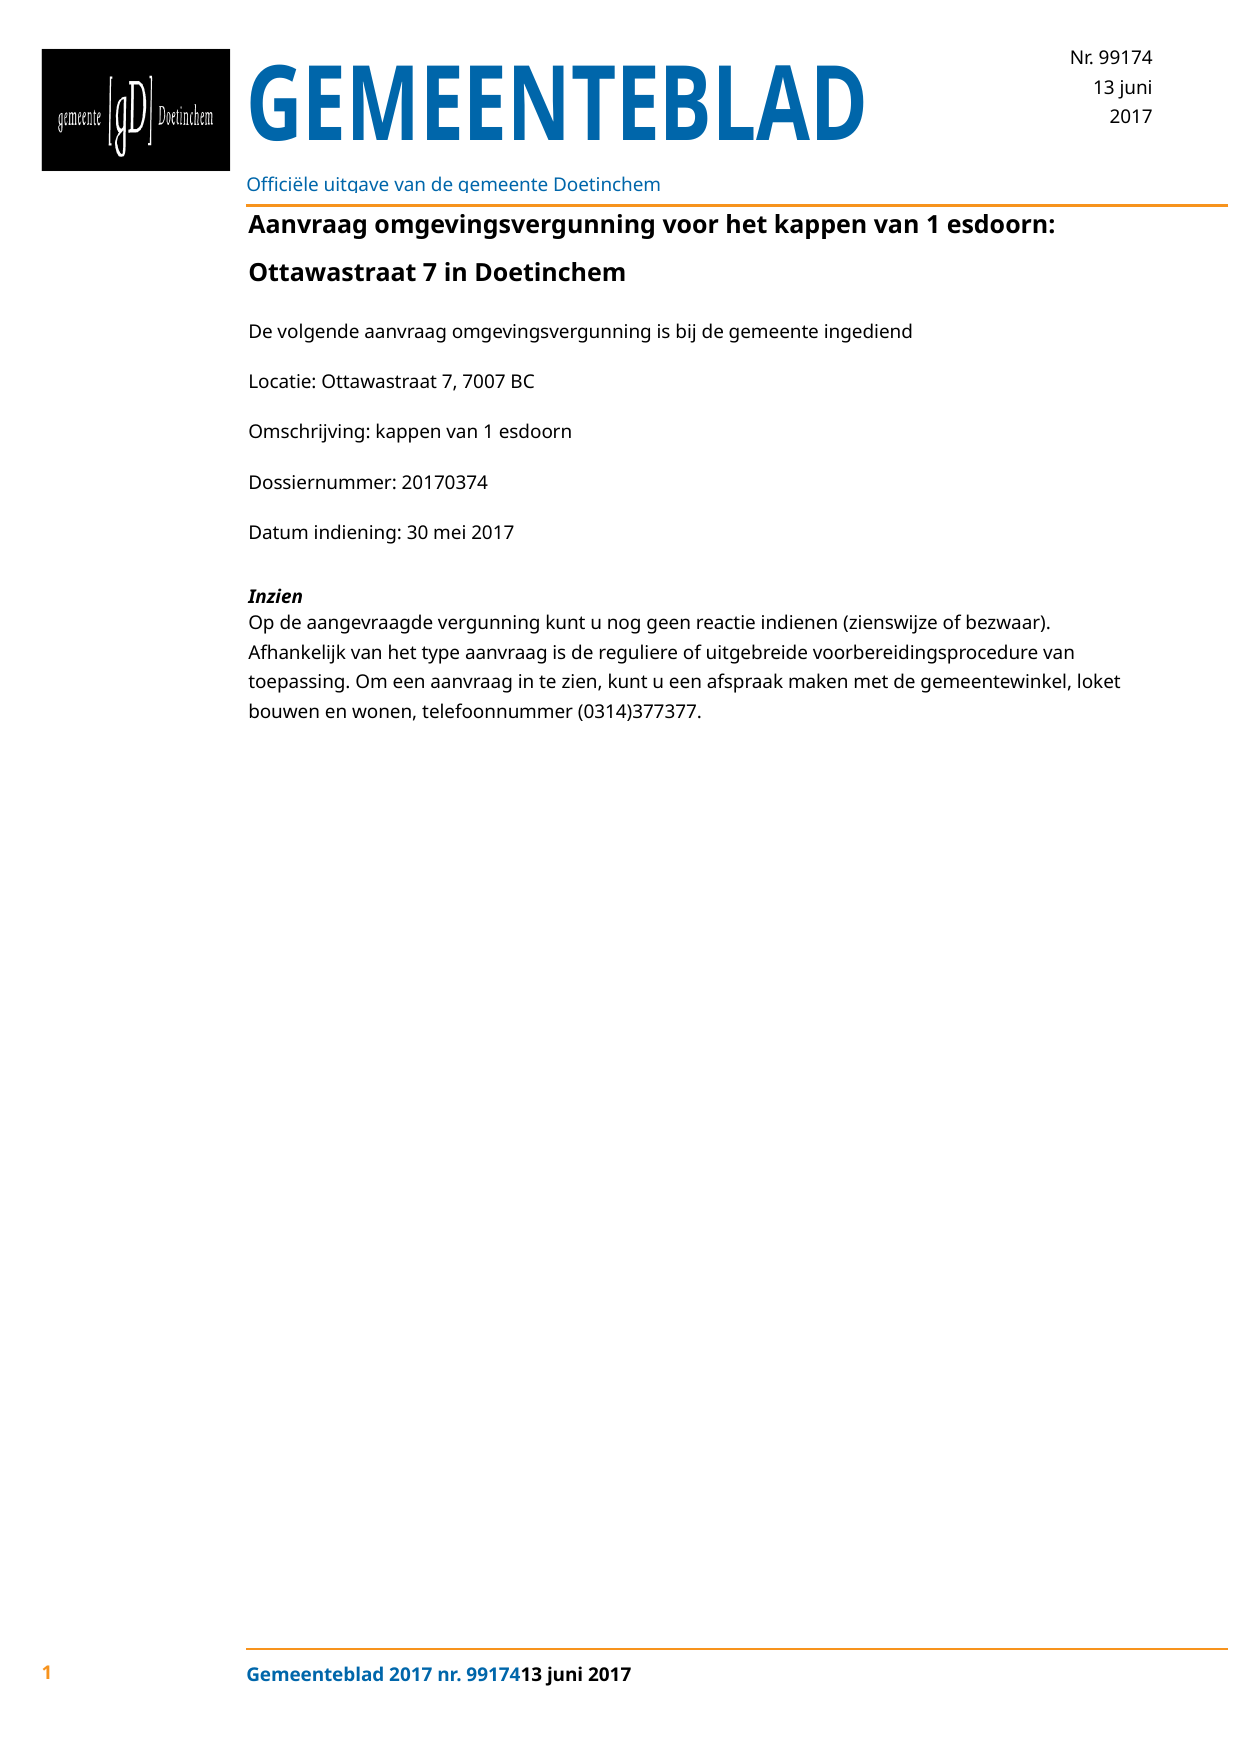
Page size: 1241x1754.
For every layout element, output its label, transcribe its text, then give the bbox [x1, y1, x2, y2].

text Dossiernummer: 20170374 [248, 469, 1152, 495]
text Locatie: Ottawastraat 7, 7007 BC [248, 368, 1152, 394]
text Aanvraag omgevingsvergunning voor het kappen van 1 esdoorn: Ottawastraat 7 in Doetinchem [248, 207, 1152, 288]
text Op de aangevraagde vergunning kunt u nog geen reactie indienen (zienswijze of bezwaar). Afhankelijk van het type aanvraag is de reguliere of uitgebreide voorbereidingsprocedure van toepassing. Om een aanvraag in te zien, kunt u een afspraak maken met de gemeentewinkel, loket bouwen en wonen, telefoonnummer (0314)377377. [248, 609, 1152, 724]
picture [41, 47, 231, 172]
text Datum indiening: 30 mei 2017 [248, 519, 1152, 545]
text De volgende aanvraag omgevingsvergunning is bij de gemeente ingediend [248, 318, 1152, 344]
text Inzien [248, 583, 1152, 609]
text Omschrijving: kappen van 1 esdoorn [248, 419, 1152, 444]
